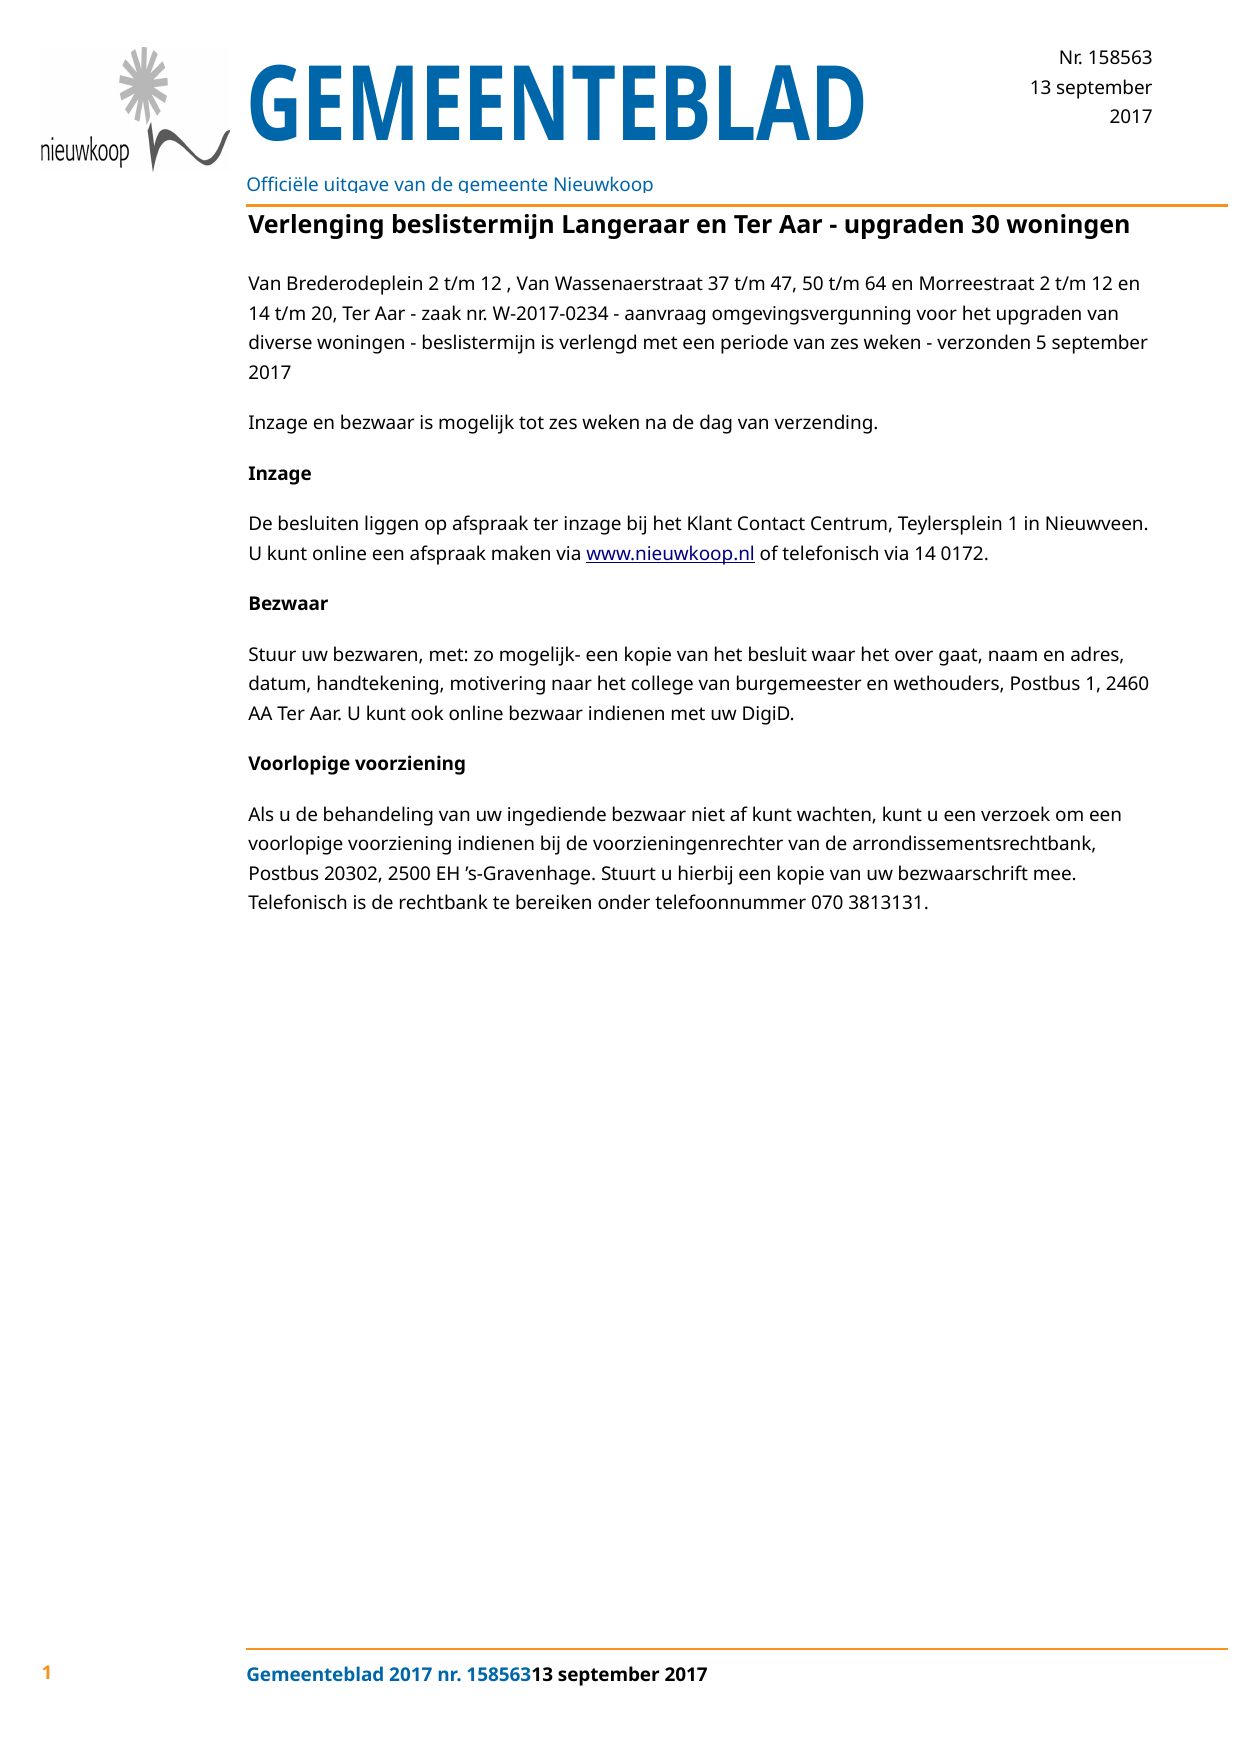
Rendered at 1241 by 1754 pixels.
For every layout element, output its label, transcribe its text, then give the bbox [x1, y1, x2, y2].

text Verlenging beslistermijn Langeraar en Ter Aar - upgraden 30 woningen [248, 207, 1152, 241]
text Bezwaar [248, 590, 1152, 616]
picture [41, 47, 231, 172]
text De besluiten liggen op afspraak ter inzage bij het Klant Contact Centrum, Teylersplein 1 in Nieuwveen. U kunt online een afspraak maken via www.nieuwkoop.nl of telefonisch via 14 0172. [248, 510, 1152, 566]
text Inzage en bezwaar is mogelijk tot zes weken na de dag van verzending. [248, 409, 1152, 435]
text Voorlopige voorziening [248, 750, 1152, 776]
text Stuur uw bezwaren, met: zo mogelijk- een kopie van het besluit waar het over gaat, naam en adres, datum, handtekening, motivering naar het college van burgemeester en wethouders, Postbus 1, 2460 AA Ter Aar. U kunt ook online bezwaar indienen met uw DigiD. [248, 641, 1152, 726]
text Als u de behandeling van uw ingediende bezwaar niet af kunt wachten, kunt u een verzoek om een voorlopige voorziening indienen bij de voorzieningenrechter van de arrondissementsrechtbank, Postbus 20302, 2500 EH ’s-Gravenhage. Stuurt u hierbij een kopie van uw bezwaarschrift mee. Telefonisch is de rechtbank te bereiken onder telefoonnummer 070 3813131. [248, 801, 1152, 915]
text Inzage [248, 460, 1152, 486]
text Van Brederodeplein 2 t/m 12 , Van Wassenaerstraat 37 t/m 47, 50 t/m 64 en Morreestraat 2 t/m 12 en 14 t/m 20, Ter Aar - zaak nr. W-2017-0234 - aanvraag omgevingsvergunning voor het upgraden van diverse woningen - beslistermijn is verlengd met een periode van zes weken - verzonden 5 september 2017 [248, 270, 1152, 385]
